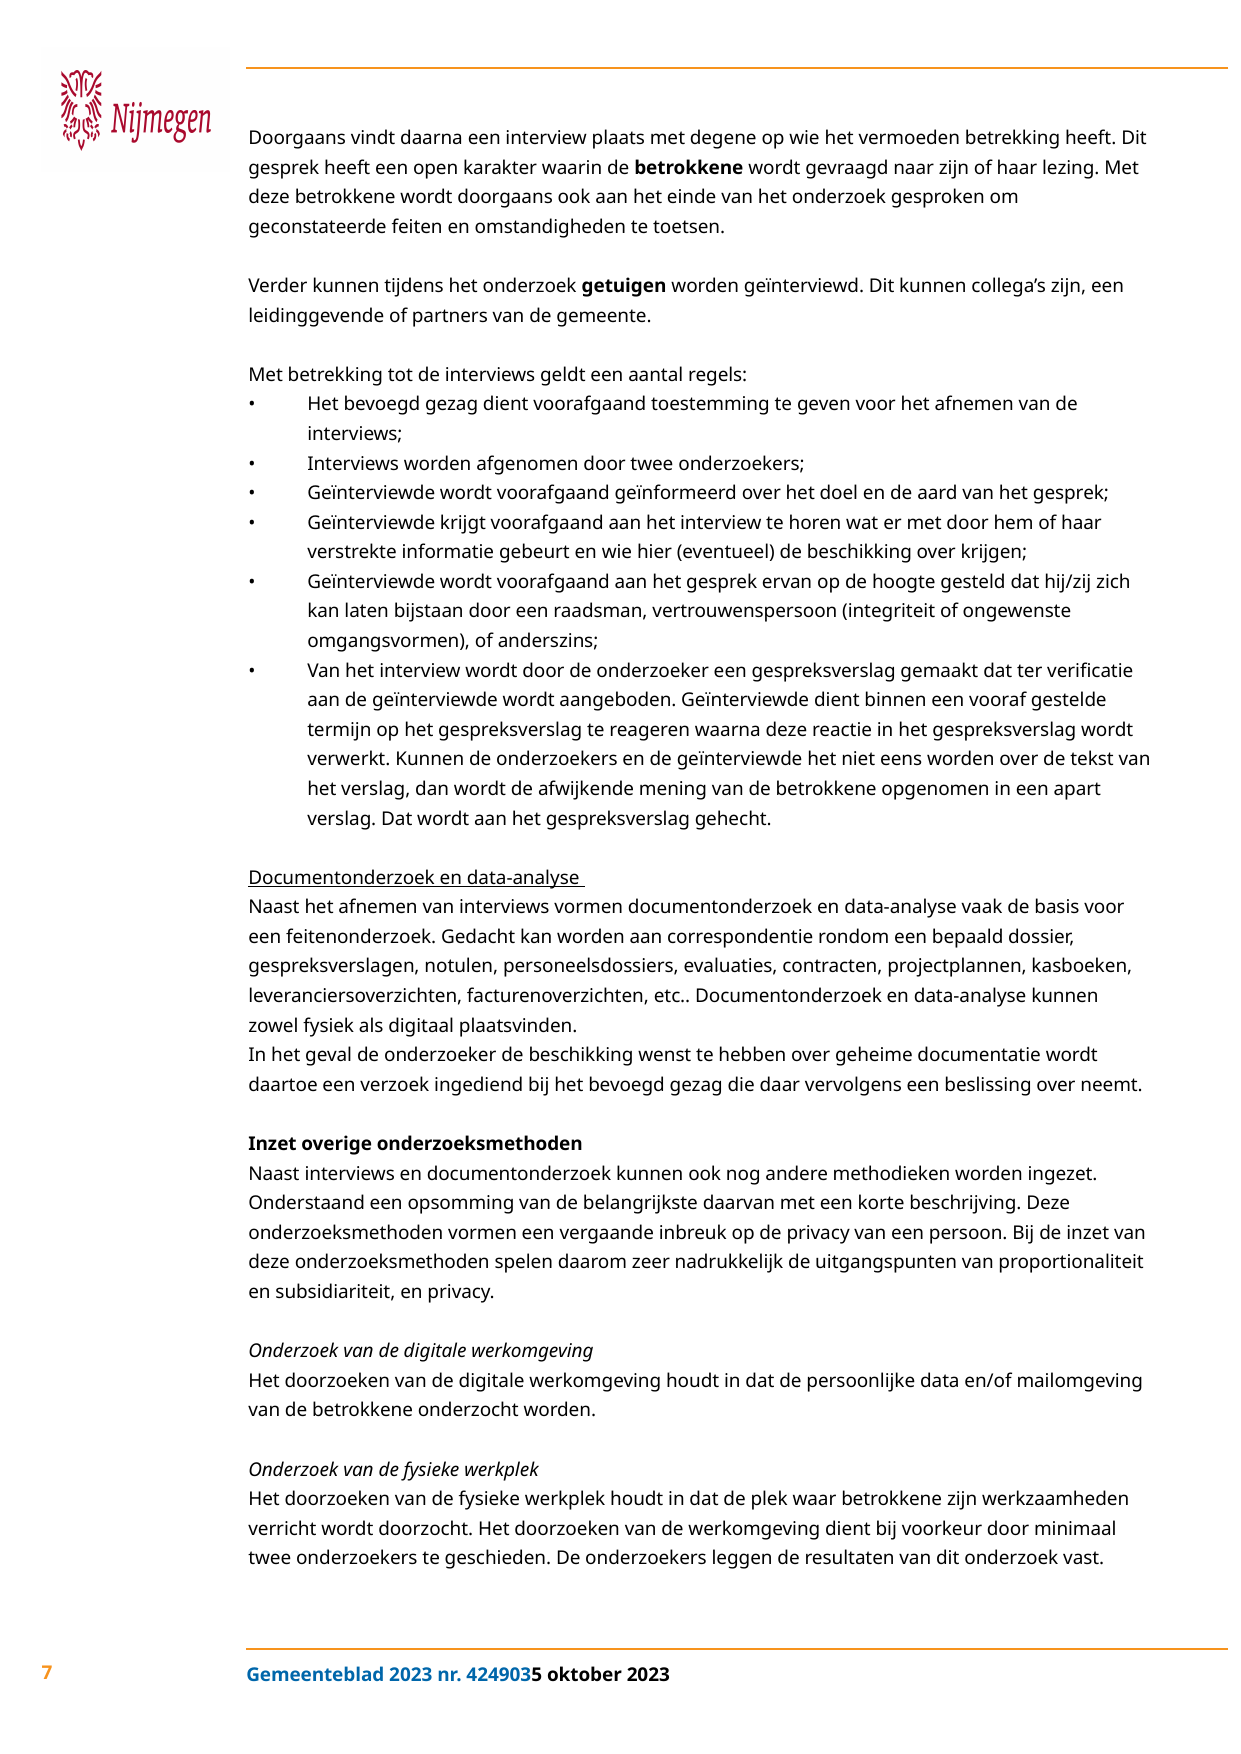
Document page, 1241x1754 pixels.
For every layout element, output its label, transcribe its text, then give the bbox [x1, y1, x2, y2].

picture [41, 47, 231, 172]
table_header Inzet overige onderzoeksmethoden Naast interviews en documentonderzoek kunnen ook nog andere methodieken worden ingezet. Onderstaand een opsomming van de belangrijkste daarvan met een korte beschrijving. Deze onderzoeksmethoden vormen een vergaande inbreuk op de privacy van een persoon. Bij de inzet van deze onderzoeksmethoden spelen daarom zeer nadrukkelijk de uitgangspunten van proportionaliteit en subsidiariteit, en privacy. Onderzoek van de digitale werkomgeving Het doorzoeken van de digitale werkomgeving houdt in dat de persoonlijke data en/of mailomgeving van de betrokkene onderzocht worden. Onderzoek van de fysieke werkplek Het doorzoeken van de fysieke werkplek houdt in dat de plek waar betrokkene zijn werkzaamheden verricht wordt doorzocht. Het doorzoeken van de werkomgeving dient bij voorkeur door minimaal twee onderzoekers te geschieden. De onderzoekers leggen de resultaten van dit onderzoek vast. [248, 1130, 1152, 1600]
text Doorgaans vindt daarna een interview plaats met degene op wie het vermoeden betrekking heeft. Dit gesprek heeft een open karakter waarin de betrokkene wordt gevraagd naar zijn of haar lezing. Met deze betrokkene wordt doorgaans ook aan het einde van het onderzoek gesproken om geconstateerde feiten en omstandigheden te toetsen. [248, 124, 1152, 239]
text Documentonderzoek en data-analyse [248, 864, 1152, 890]
list Interviews worden afgenomen door twee onderzoekers; [248, 450, 1152, 476]
list Geïnterviewde wordt voorafgaand geïnformeerd over het doel en de aard van het gesprek; [248, 479, 1152, 505]
text Met betrekking tot de interviews geldt een aantal regels: [248, 361, 1152, 387]
list Het bevoegd gezag dient voorafgaand toestemming te geven voor het afnemen van de interviews; [248, 391, 1152, 446]
list Van het interview wordt door de onderzoeker een gespreksverslag gemaakt dat ter verificatie aan de geïnterviewde wordt aangeboden. Geïnterviewde dient binnen een vooraf gestelde termijn op het gespreksverslag te reageren waarna deze reactie in het gespreksverslag wordt verwerkt. Kunnen de onderzoekers en de geïnterviewde het niet eens worden over de tekst van het verslag, dan wordt de afwijkende mening van de betrokkene opgenomen in een apart verslag. Dat wordt aan het gespreksverslag gehecht. [248, 657, 1152, 831]
text Verder kunnen tijdens het onderzoek getuigen worden geïnterviewd. Dit kunnen collega’s zijn, een leidinggevende of partners van de gemeente. [248, 272, 1152, 328]
list Geïnterviewde krijgt voorafgaand aan het interview te horen wat er met door hem of haar verstrekte informatie gebeurt en wie hier (eventueel) de beschikking over krijgen; [248, 509, 1152, 564]
text In het geval de onderzoeker de beschikking wenst te hebben over geheime documentatie wordt daartoe een verzoek ingediend bij het bevoegd gezag die daar vervolgens een beslissing over neemt. [248, 1041, 1152, 1097]
text Naast het afnemen van interviews vormen documentonderzoek en data-analyse vaak de basis voor een feitenonderzoek. Gedacht kan worden aan correspondentie rondom een bepaald dossier, gespreksverslagen, notulen, personeelsdossiers, evaluaties, contracten, projectplannen, kasboeken, leveranciersoverzichten, facturenoverzichten, etc.. Documentonderzoek en data-analyse kunnen zowel fysiek als digitaal plaatsvinden. [248, 893, 1152, 1038]
list Geïnterviewde wordt voorafgaand aan het gesprek ervan op de hoogte gesteld dat hij/zij zich kan laten bijstaan door een raadsman, vertrouwenspersoon (integriteit of ongewenste omgangsvormen), of anderszins; [248, 568, 1152, 653]
